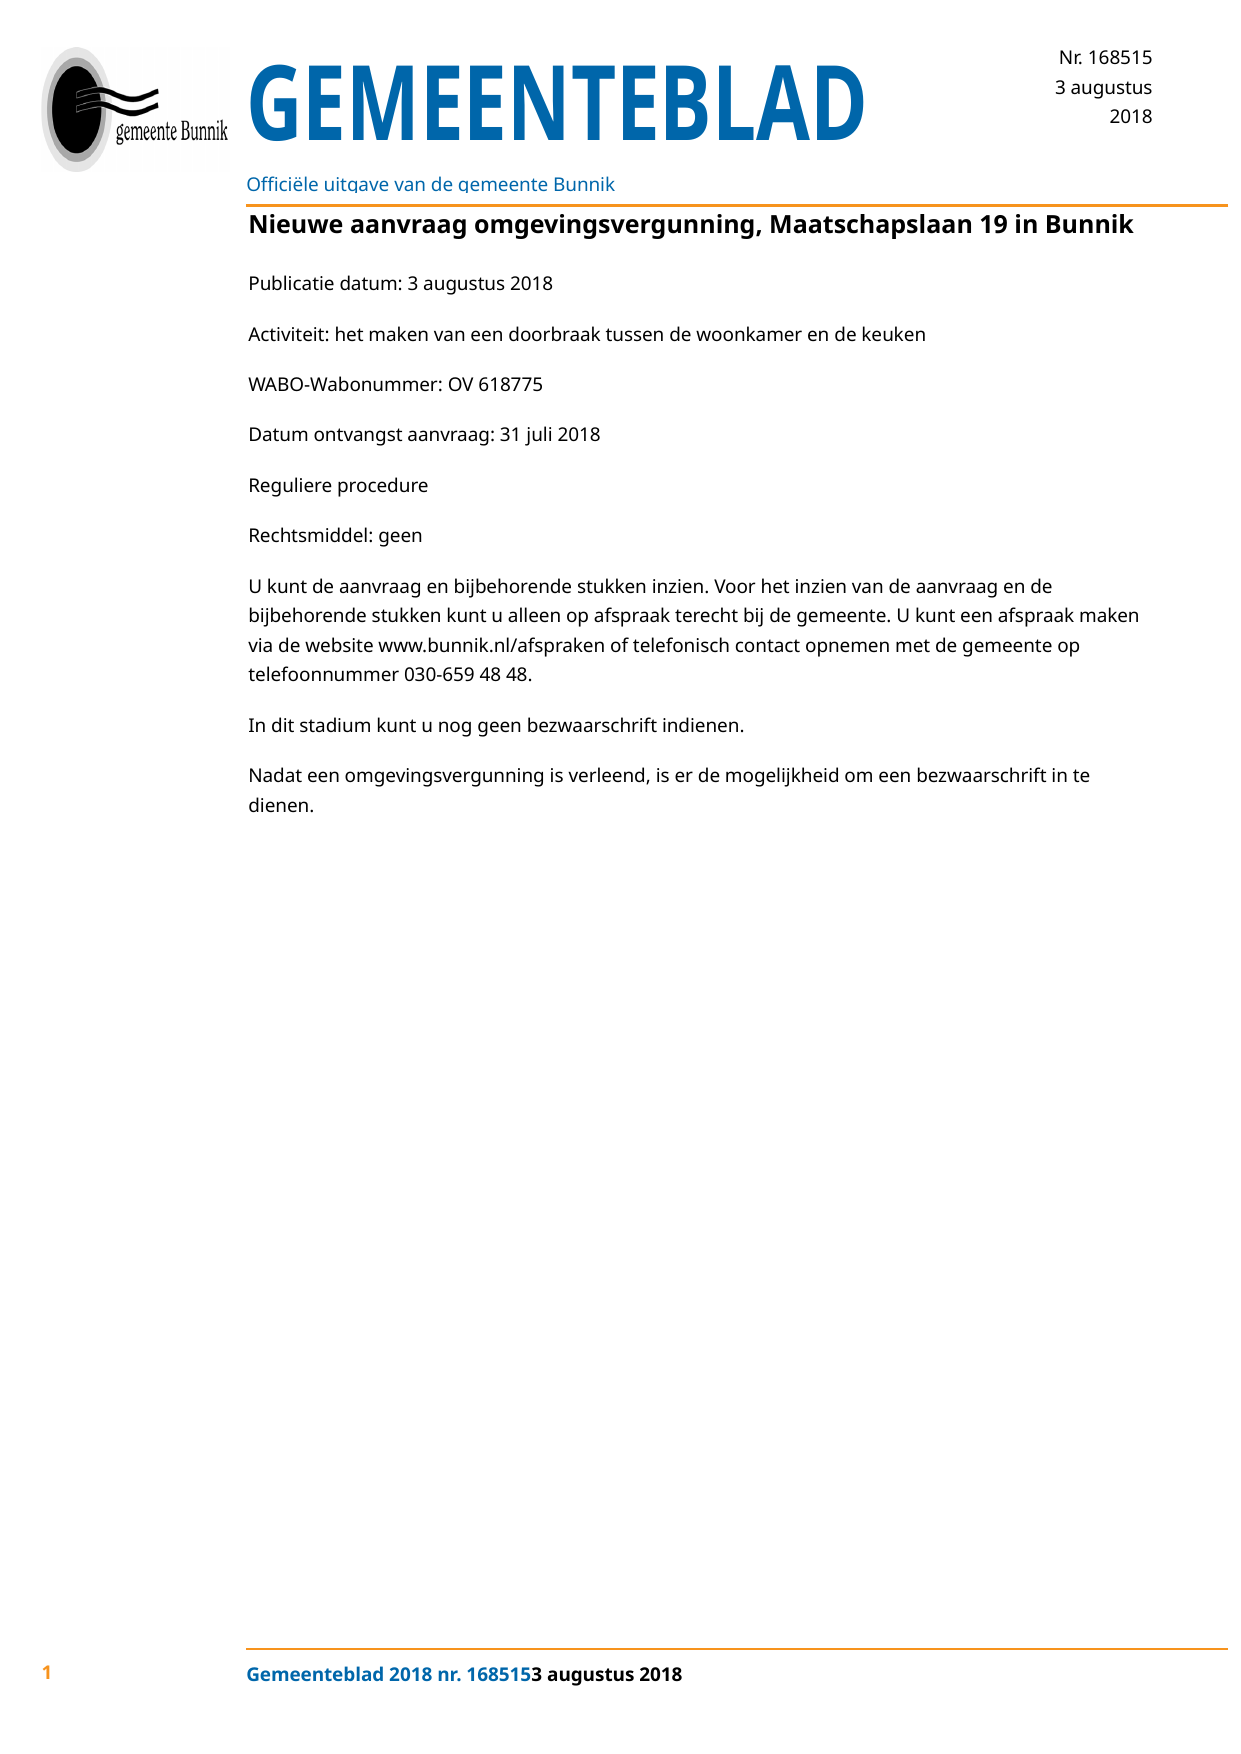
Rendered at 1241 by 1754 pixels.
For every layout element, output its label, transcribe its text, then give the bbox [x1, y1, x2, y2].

text Nieuwe aanvraag omgevingsvergunning, Maatschapslaan 19 in Bunnik [248, 207, 1152, 241]
text U kunt de aanvraag en bijbehorende stukken inzien. Voor het inzien van de aanvraag en de bijbehorende stukken kunt u alleen op afspraak terecht bij de gemeente. U kunt een afspraak maken via de website www.bunnik.nl/afspraken of telefonisch contact opnemen met de gemeente op telefoonnummer 030-659 48 48. [248, 573, 1152, 687]
picture [41, 47, 231, 172]
text Datum ontvangst aanvraag: 31 juli 2018 [248, 422, 1152, 447]
text Nadat een omgevingsvergunning is verleend, is er de mogelijkheid om een bezwaarschrift in te dienen. [248, 762, 1152, 818]
text WABO-Wabonummer: OV 618775 [248, 371, 1152, 397]
text In dit stadium kunt u nog geen bezwaarschrift indienen. [248, 712, 1152, 738]
text Publicatie datum: 3 augustus 2018 [248, 270, 1152, 296]
text Rechtsmiddel: geen [248, 522, 1152, 548]
text Activiteit: het maken van een doorbraak tussen de woonkamer en de keuken [248, 321, 1152, 346]
text Reguliere procedure [248, 472, 1152, 498]
